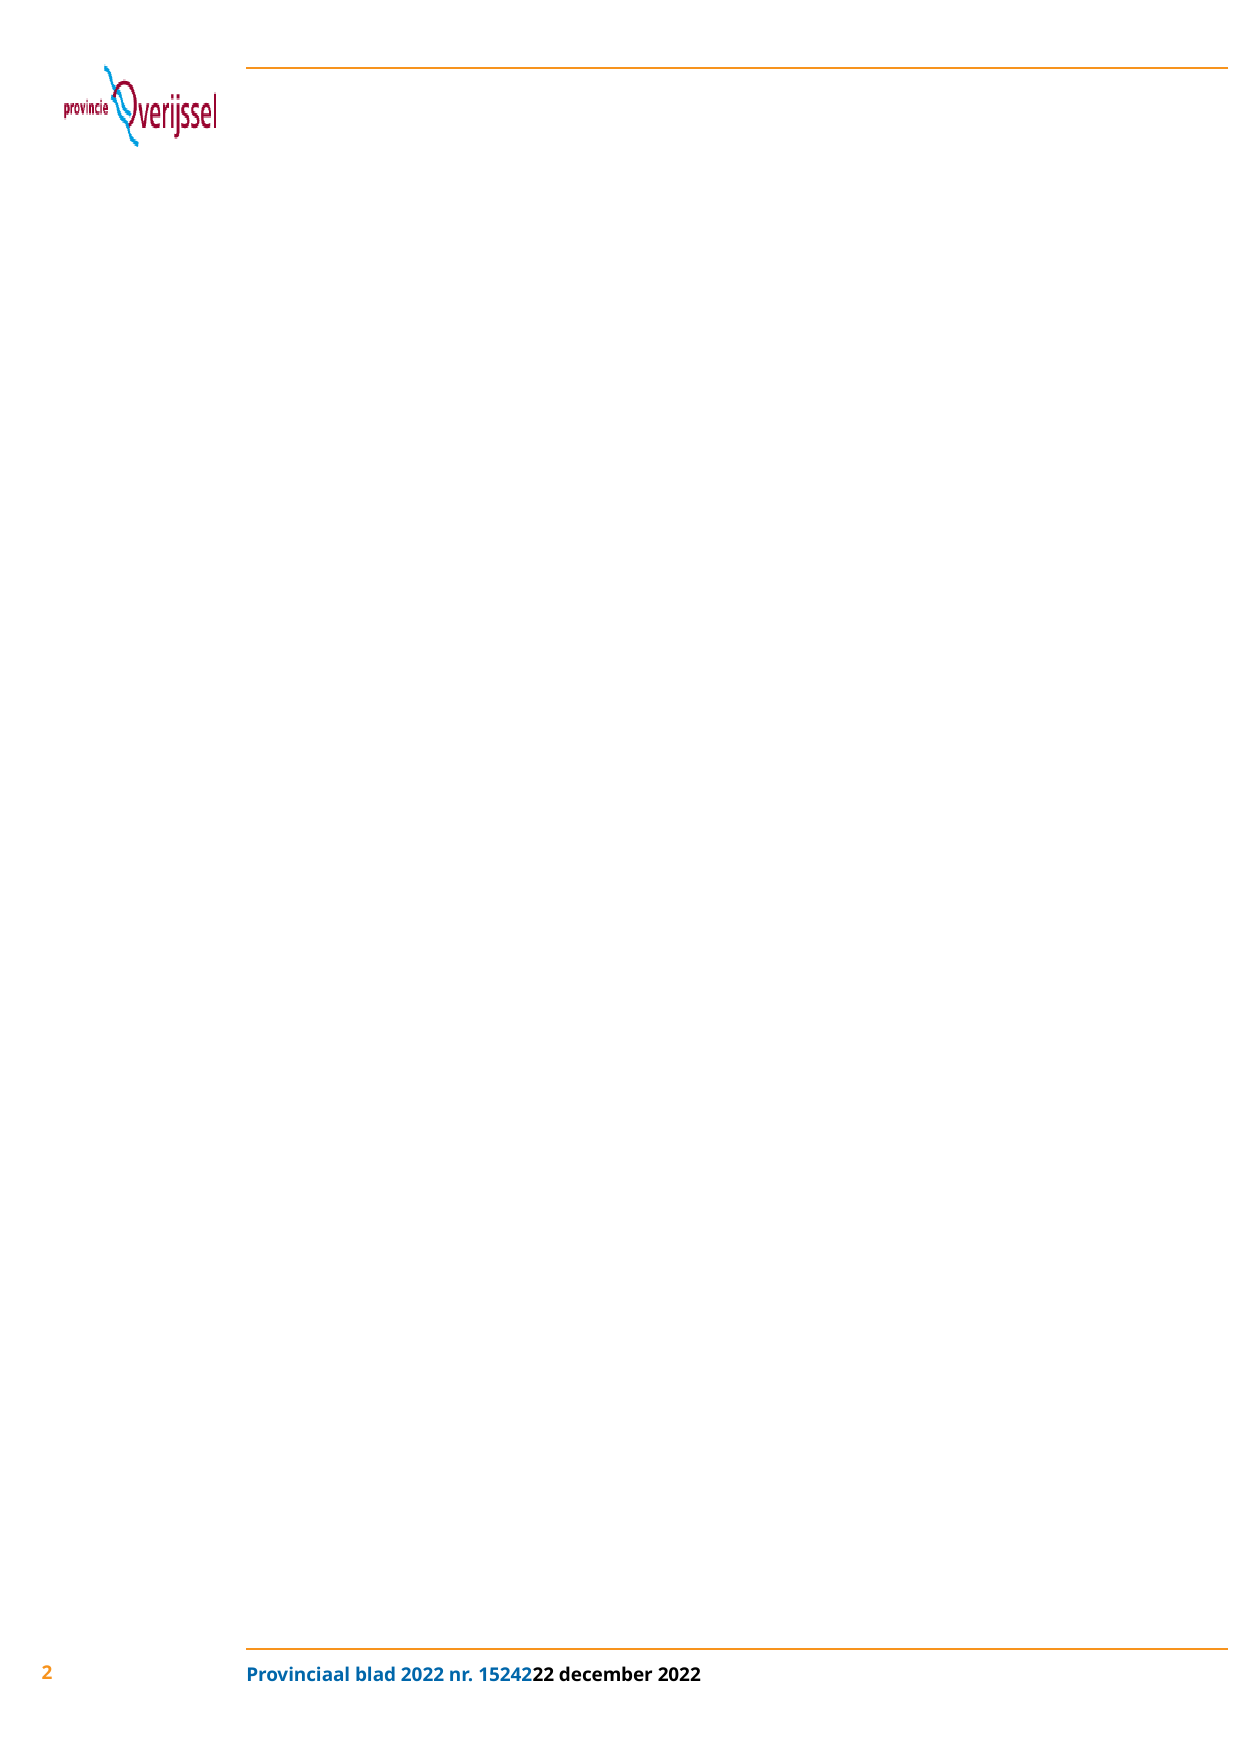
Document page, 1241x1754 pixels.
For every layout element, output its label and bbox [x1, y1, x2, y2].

picture [41, 47, 231, 172]
